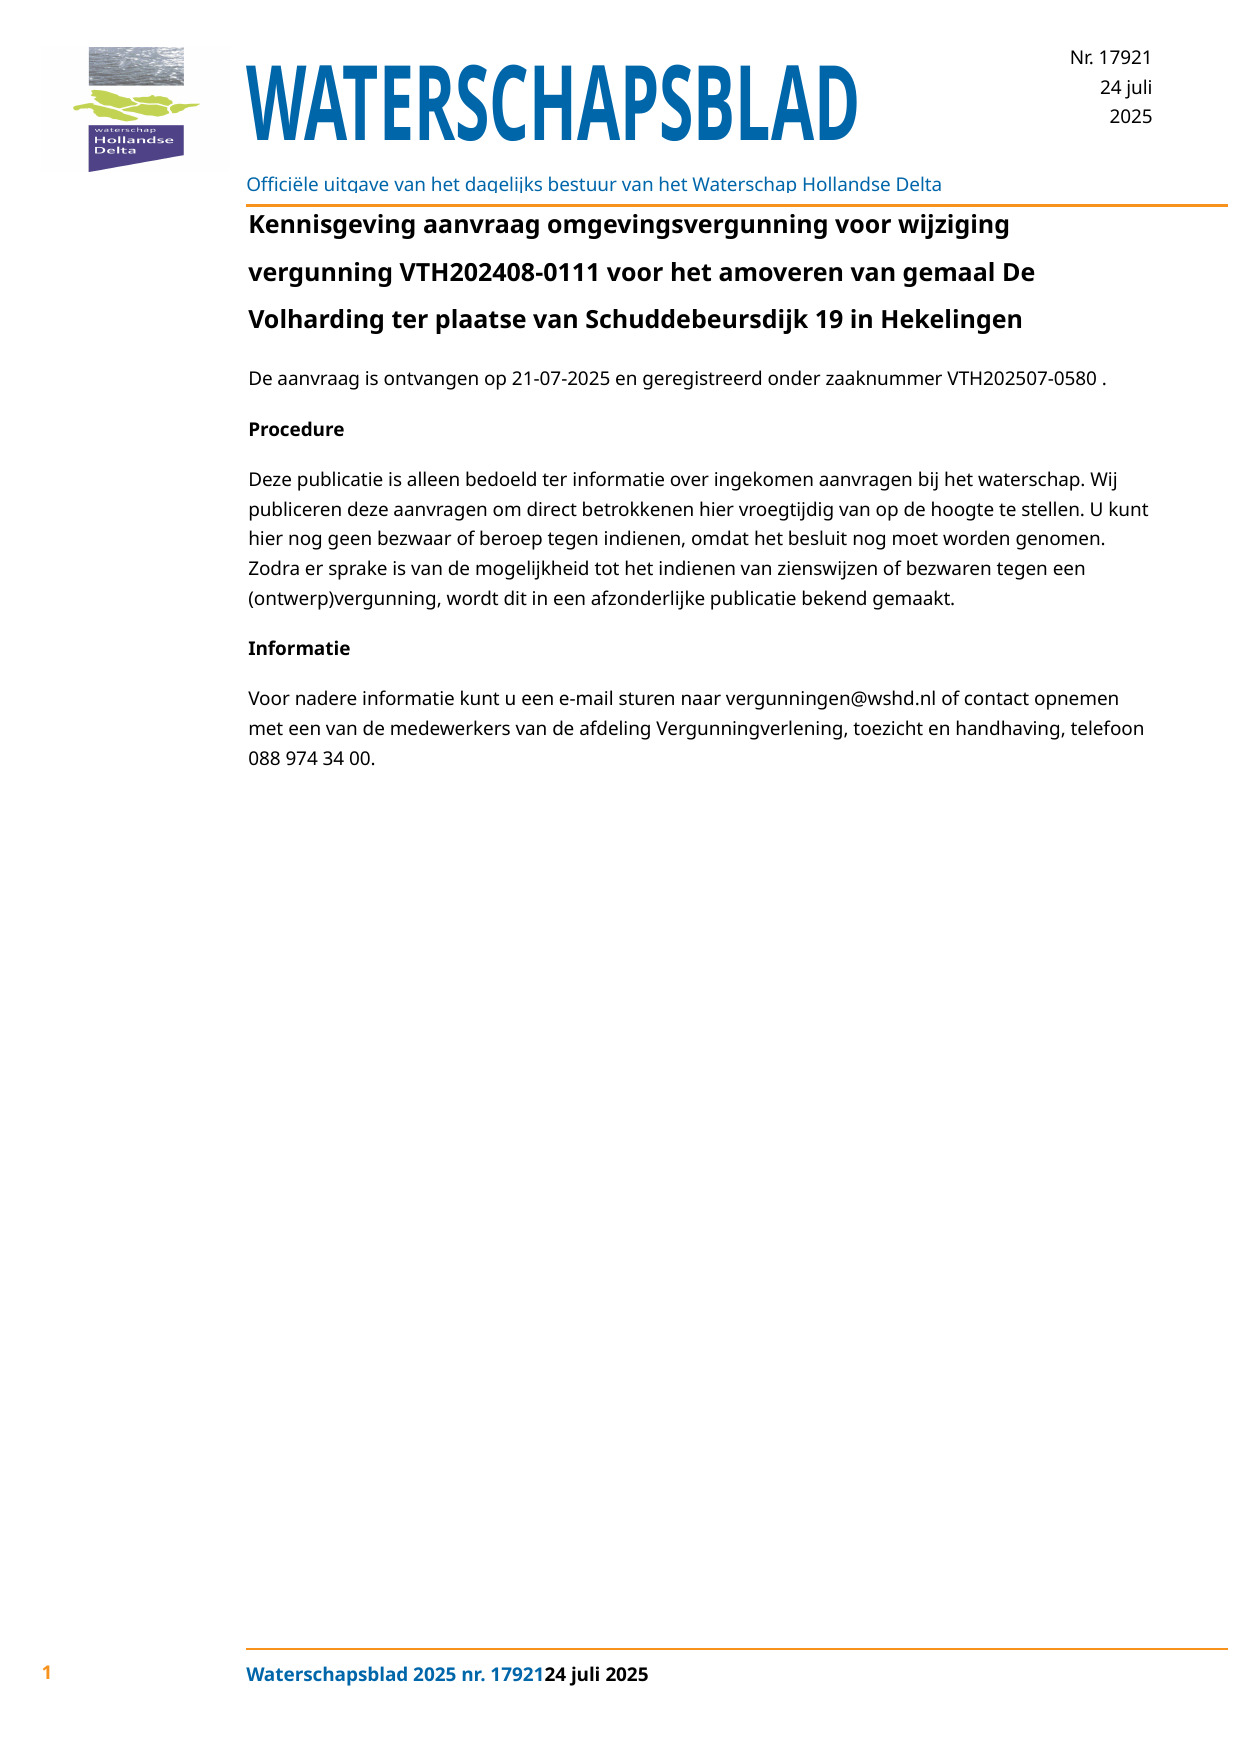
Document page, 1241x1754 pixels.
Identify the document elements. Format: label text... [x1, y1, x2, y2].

picture [41, 47, 231, 172]
text Deze publicatie is alleen bedoeld ter informatie over ingekomen aanvragen bij het waterschap. Wij publiceren deze aanvragen om direct betrokkenen hier vroegtijdig van op de hoogte te stellen. U kunt hier nog geen bezwaar of beroep tegen indienen, omdat het besluit nog moet worden genomen. Zodra er sprake is van de mogelijkheid tot het indienen van zienswijzen of bezwaren tegen een (ontwerp)vergunning, wordt dit in een afzonderlijke publicatie bekend gemaakt. [248, 466, 1152, 610]
text De aanvraag is ontvangen op 21-07-2025 en geregistreerd onder zaaknummer VTH202507-0580 . [248, 366, 1152, 391]
text Informatie [248, 635, 1152, 661]
text Kennisgeving aanvraag omgevingsvergunning voor wijziging vergunning VTH202408-0111 voor het amoveren van gemaal De Volharding ter plaatse van Schuddebeursdijk 19 in Hekelingen [248, 207, 1152, 336]
text Procedure [248, 416, 1152, 442]
text Voor nadere informatie kunt u een e-mail sturen naar vergunningen@wshd.nl of contact opnemen met een van de medewerkers van de afdeling Vergunningverlening, toezicht en handhaving, telefoon 088 974 34 00. [248, 686, 1152, 770]
